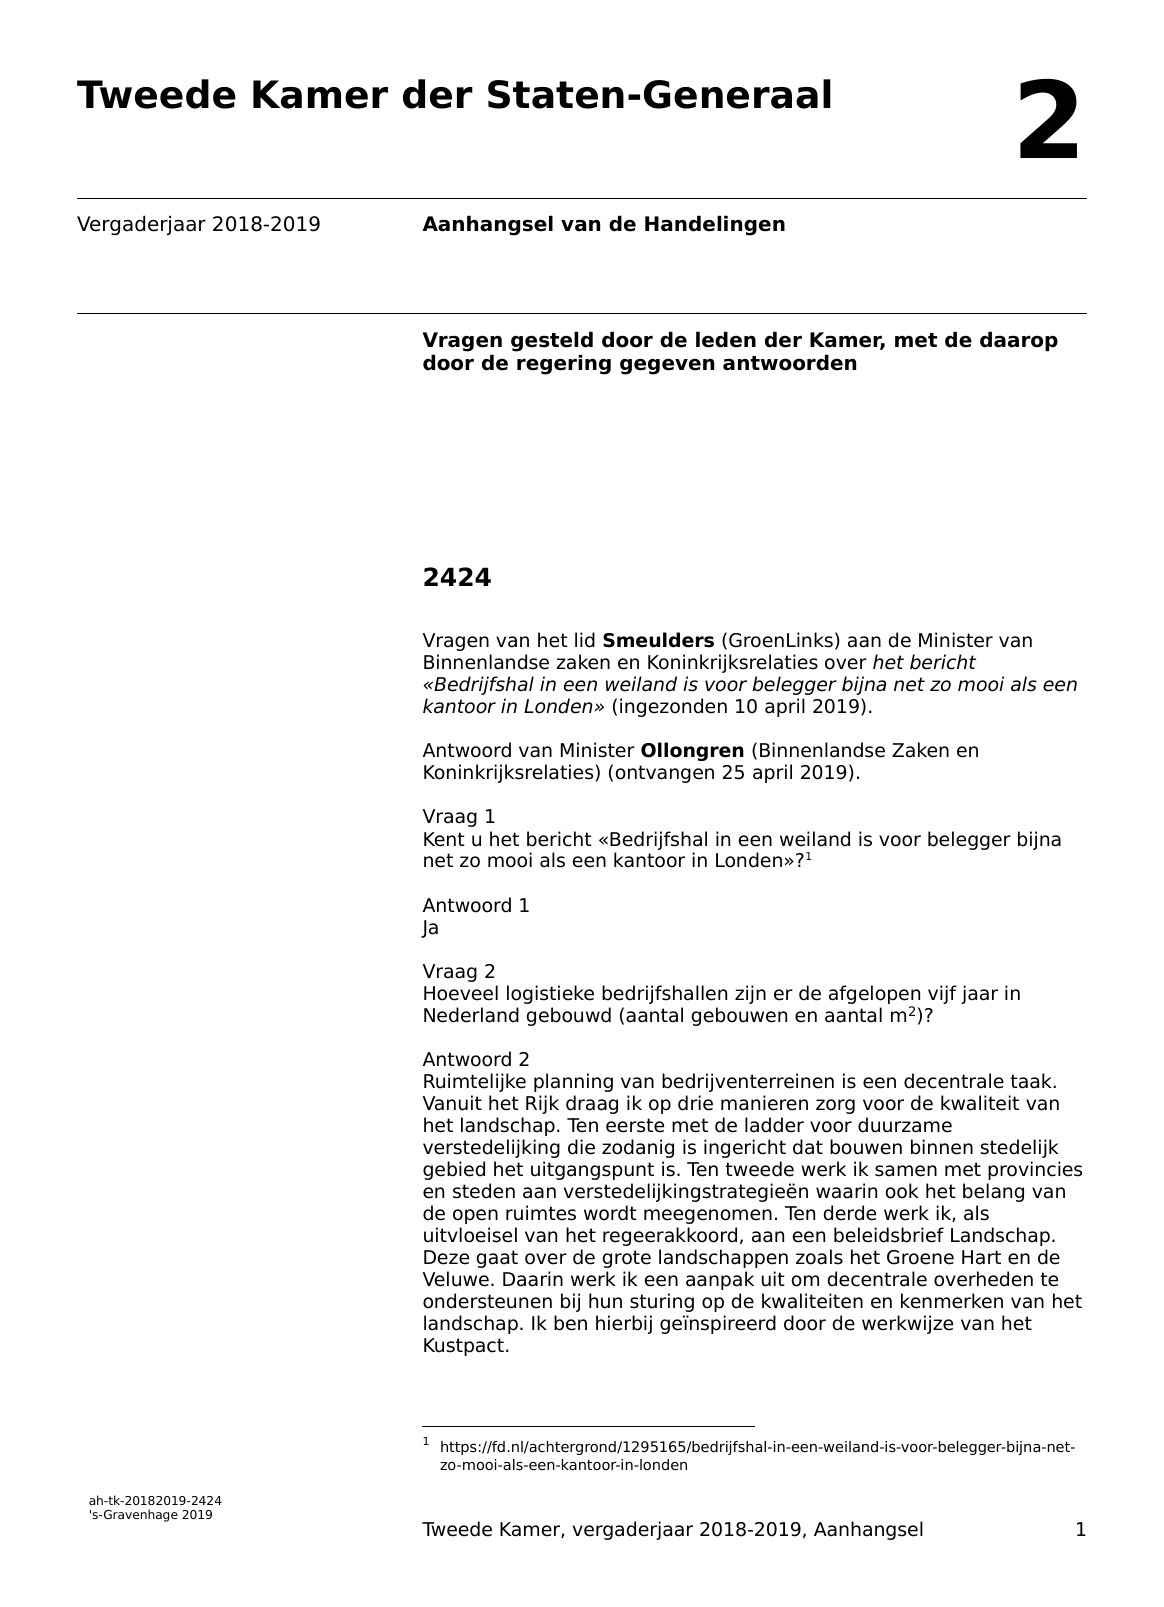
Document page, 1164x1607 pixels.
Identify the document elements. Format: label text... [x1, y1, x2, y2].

text Kent u het bericht «Bedrijfshal in een weiland is voor belegger bijna net zo mooi als een kantoor in Londen»? [422, 828, 1087, 872]
text ah-tk-20182019-2424 [88, 1494, 323, 1508]
table_header Tweede Kamer der Staten-Generaal [77, 59, 886, 198]
text Vragen van het lid Smeulders (GroenLinks) aan de Minister van Binnenlandse zaken en Koninkrijksrelaties over het bericht «Bedrijfshal in een weiland is voor belegger bijna net zo mooi als een kantoor in Londen» (ingezonden 10 april 2019). [422, 630, 1087, 718]
table_cell [77, 314, 422, 375]
table_cell Vragen gesteld door de leden der Kamer, met de daarop door de regering gegeven antwoorden [422, 314, 1087, 375]
text Antwoord 2 [422, 1049, 1087, 1071]
text Vraag 1 [422, 806, 1087, 828]
text Ruimtelijke planning van bedrijventerreinen is een decentrale taak. Vanuit het Rijk draag ik op drie manieren zorg voor de kwaliteit van het landschap. Ten eerste met de ladder voor duurzame verstedelijking die zodanig is ingericht dat bouwen binnen stedelijk gebied het uitgangspunt is. Ten tweede werk ik samen met provincies en steden aan verstedelijkingstrategieën waarin ook het belang van de open ruimtes wordt meegenomen. Ten derde werk ik, als uitvloeisel van het regeerakkoord, aan een beleidsbrief Landschap. Deze gaat over de grote landschappen zoals het Groene Hart en de Veluwe. Daarin werk ik een aanpak uit om decentrale overheden te ondersteunen bij hun sturing op de kwaliteiten en kenmerken van het landschap. Ik ben hierbij geïnspireerd door de werkwijze van het Kustpact. [422, 1071, 1087, 1357]
table_cell Vergaderjaar 2018-2019 [77, 199, 422, 313]
text 2424 [422, 563, 1087, 592]
text Hoeveel logistieke bedrijfshallen zijn er de afgelopen vijf jaar in Nederland gebouwd (aantal gebouwen en aantal m2)? [422, 983, 1087, 1027]
table_cell Aanhangsel van de Handelingen [422, 199, 1087, 313]
text 's-Gravenhage 2019 [88, 1508, 323, 1522]
text Vraag 2 [422, 961, 1087, 983]
text Antwoord 1 [422, 894, 1087, 917]
table_header 2 [886, 59, 1087, 198]
text Ja [422, 917, 1087, 938]
text Antwoord van Minister Ollongren (Binnenlandse Zaken en Koninkrijksrelaties) (ontvangen 25 april 2019). [422, 740, 1087, 784]
text https://fd.nl/achtergrond/1295165/bedrijfshal-in-een-weiland-is-voor-belegger-bijna-net-zo-mooi-als-een-kantoor-in-londen [422, 1435, 1087, 1474]
